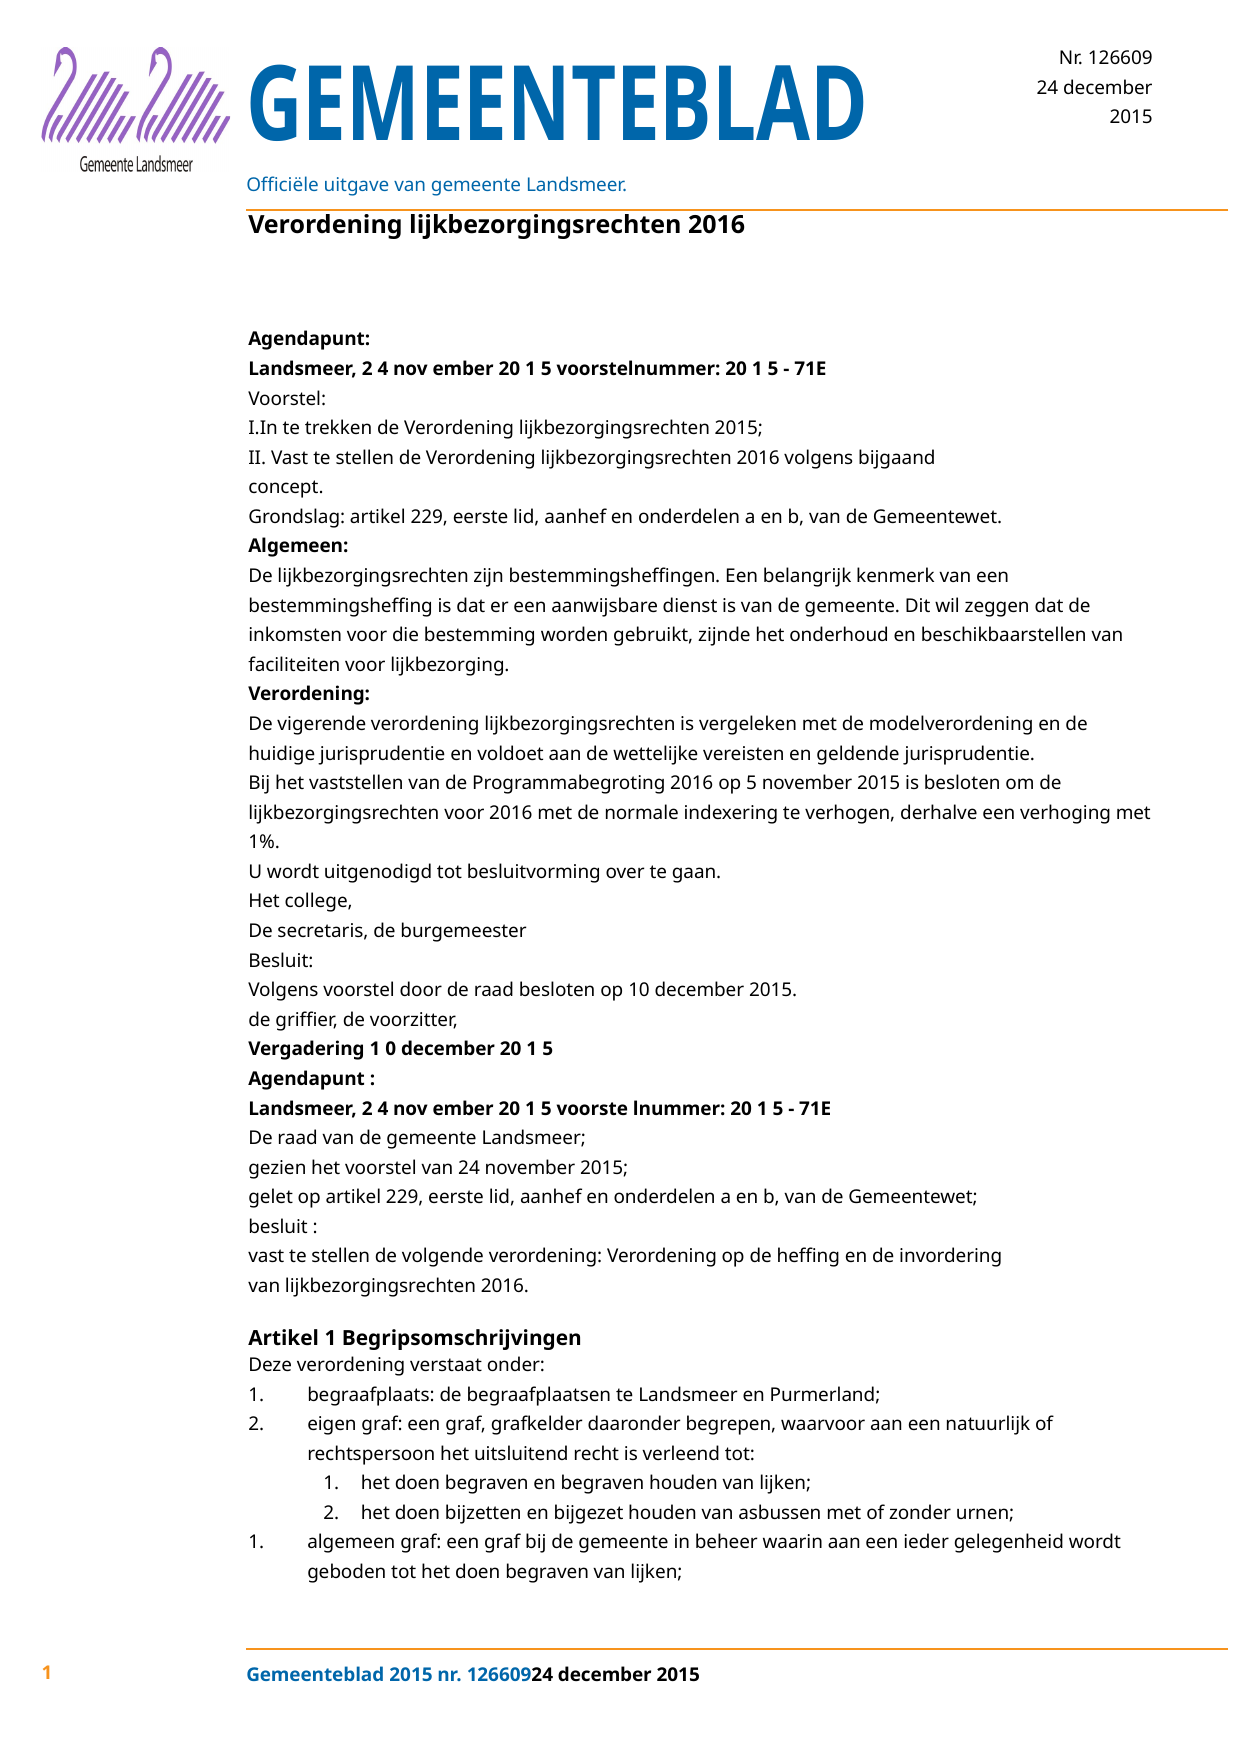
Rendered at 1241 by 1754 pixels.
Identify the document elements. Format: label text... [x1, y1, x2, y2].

text De secretaris, de burgemeester [248, 917, 1152, 943]
text concept. [248, 473, 1152, 499]
list begraafplaats: de begraafplaatsen te Landsmeer en Purmerland; [248, 1381, 1152, 1406]
text Volgens voorstel door de raad besloten op 10 december 2015. [248, 976, 1152, 1002]
text vast te stellen de volgende verordening: Verordening op de heffing en de invordering [248, 1243, 1152, 1268]
text Besluit: [248, 947, 1152, 973]
text Grondslag: artikel 229, eerste lid, aanhef en onderdelen a en b, van de Gemeentewet. [248, 503, 1152, 529]
text besluit : [248, 1213, 1152, 1239]
text De vigerende verordening lijkbezorgingsrechten is vergeleken met de modelverordening en de huidige jurisprudentie en voldoet aan de wettelijke vereisten en geldende jurisprudentie. [248, 710, 1152, 766]
text De lijkbezorgingsrechten zijn bestemmingsheffingen. Een belangrijk kenmerk van een bestemmingsheffing is dat er een aanwijsbare dienst is van de gemeente. Dit wil zeggen dat de inkomsten voor die bestemming worden gebruikt, zijnde het onderhoud en beschikbaarstellen van faciliteiten voor lijkbezorging. [248, 562, 1152, 677]
text Vergadering 1 0 december 20 1 5 [248, 1036, 1152, 1061]
list het doen begraven en begraven houden van lijken; [323, 1469, 1152, 1495]
text U wordt uitgenodigd tot besluitvorming over te gaan. [248, 858, 1152, 884]
picture [41, 47, 231, 172]
text Het college, [248, 888, 1152, 913]
text Verordening: [248, 681, 1152, 706]
text Algemeen: [248, 533, 1152, 558]
text van lijkbezorgingsrechten 2016. [248, 1272, 1152, 1298]
text Deze verordening verstaat onder: [248, 1351, 1152, 1377]
text gelet op artikel 229, eerste lid, aanhef en onderdelen a en b, van de Gemeentewet; [248, 1183, 1152, 1209]
text de griffier, de voorzitter, [248, 1006, 1152, 1032]
text gezien het voorstel van 24 november 2015; [248, 1154, 1152, 1180]
text Bij het vaststellen van de Programmabegroting 2016 op 5 november 2015 is besloten om de lijkbezorgingsrechten voor 2016 met de normale indexering te verhogen, derhalve een verhoging met 1%. [248, 769, 1152, 854]
text De raad van de gemeente Landsmeer; [248, 1124, 1152, 1150]
list het doen bijzetten en bijgezet houden van asbussen met of zonder urnen; [323, 1499, 1152, 1525]
text Verordening lijkbezorgingsrechten 2016 [248, 211, 1152, 241]
text I.In te trekken de Verordening lijkbezorgingsrechten 2015; [248, 414, 1152, 440]
text Landsmeer, 2 4 nov ember 20 1 5 voorste lnummer: 20 1 5 - 71E [248, 1095, 1152, 1121]
text Landsmeer, 2 4 nov ember 20 1 5 voorstelnummer: 20 1 5 - 71E [248, 355, 1152, 381]
text Agendapunt : [248, 1065, 1152, 1091]
text Agendapunt: [248, 326, 1152, 351]
text Voorstel: [248, 385, 1152, 411]
list algemeen graf: een graf bij de gemeente in beheer waarin aan een ieder gelegenheid wordt geboden tot het doen begraven van lijken; [248, 1529, 1152, 1584]
list eigen graf: een graf, grafkelder daaronder begrepen, waarvoor aan een natuurlijk of rechtspersoon het uitsluitend recht is verleend tot: [248, 1410, 1152, 1466]
text Artikel 1 Begripsomschrijvingen [248, 1323, 1152, 1351]
text II. Vast te stellen de Verordening lijkbezorgingsrechten 2016 volgens bijgaand [248, 444, 1152, 470]
